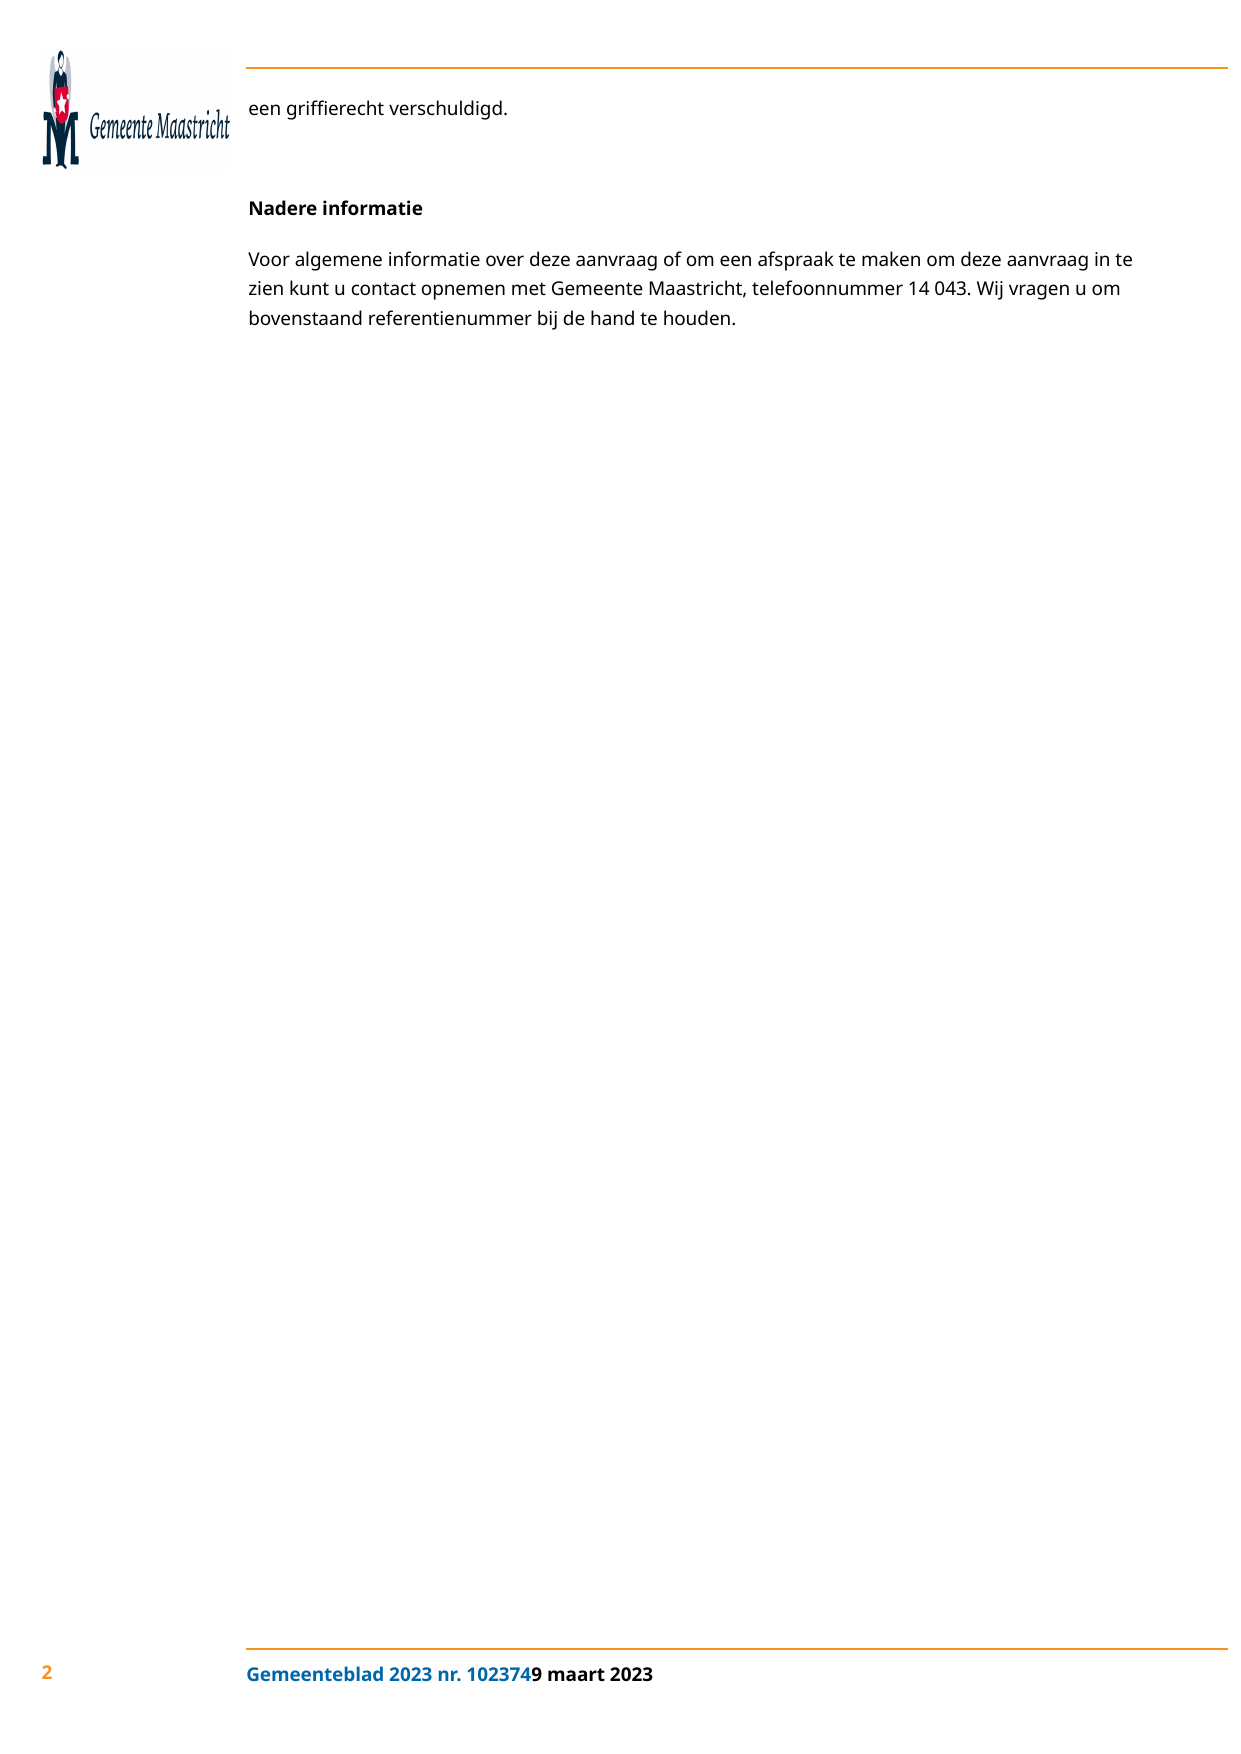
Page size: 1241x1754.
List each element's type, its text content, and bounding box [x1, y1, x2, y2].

text Voor algemene informatie over deze aanvraag of om een afspraak te maken om deze aanvraag in te zien kunt u contact opnemen met Gemeente Maastricht, telefoonnummer 14 043. Wij vragen u om bovenstaand referentienummer bij de hand te houden. [248, 246, 1152, 331]
text een griffierecht verschuldigd. [248, 95, 1152, 121]
text Nadere informatie [248, 196, 1152, 221]
picture [41, 47, 231, 172]
